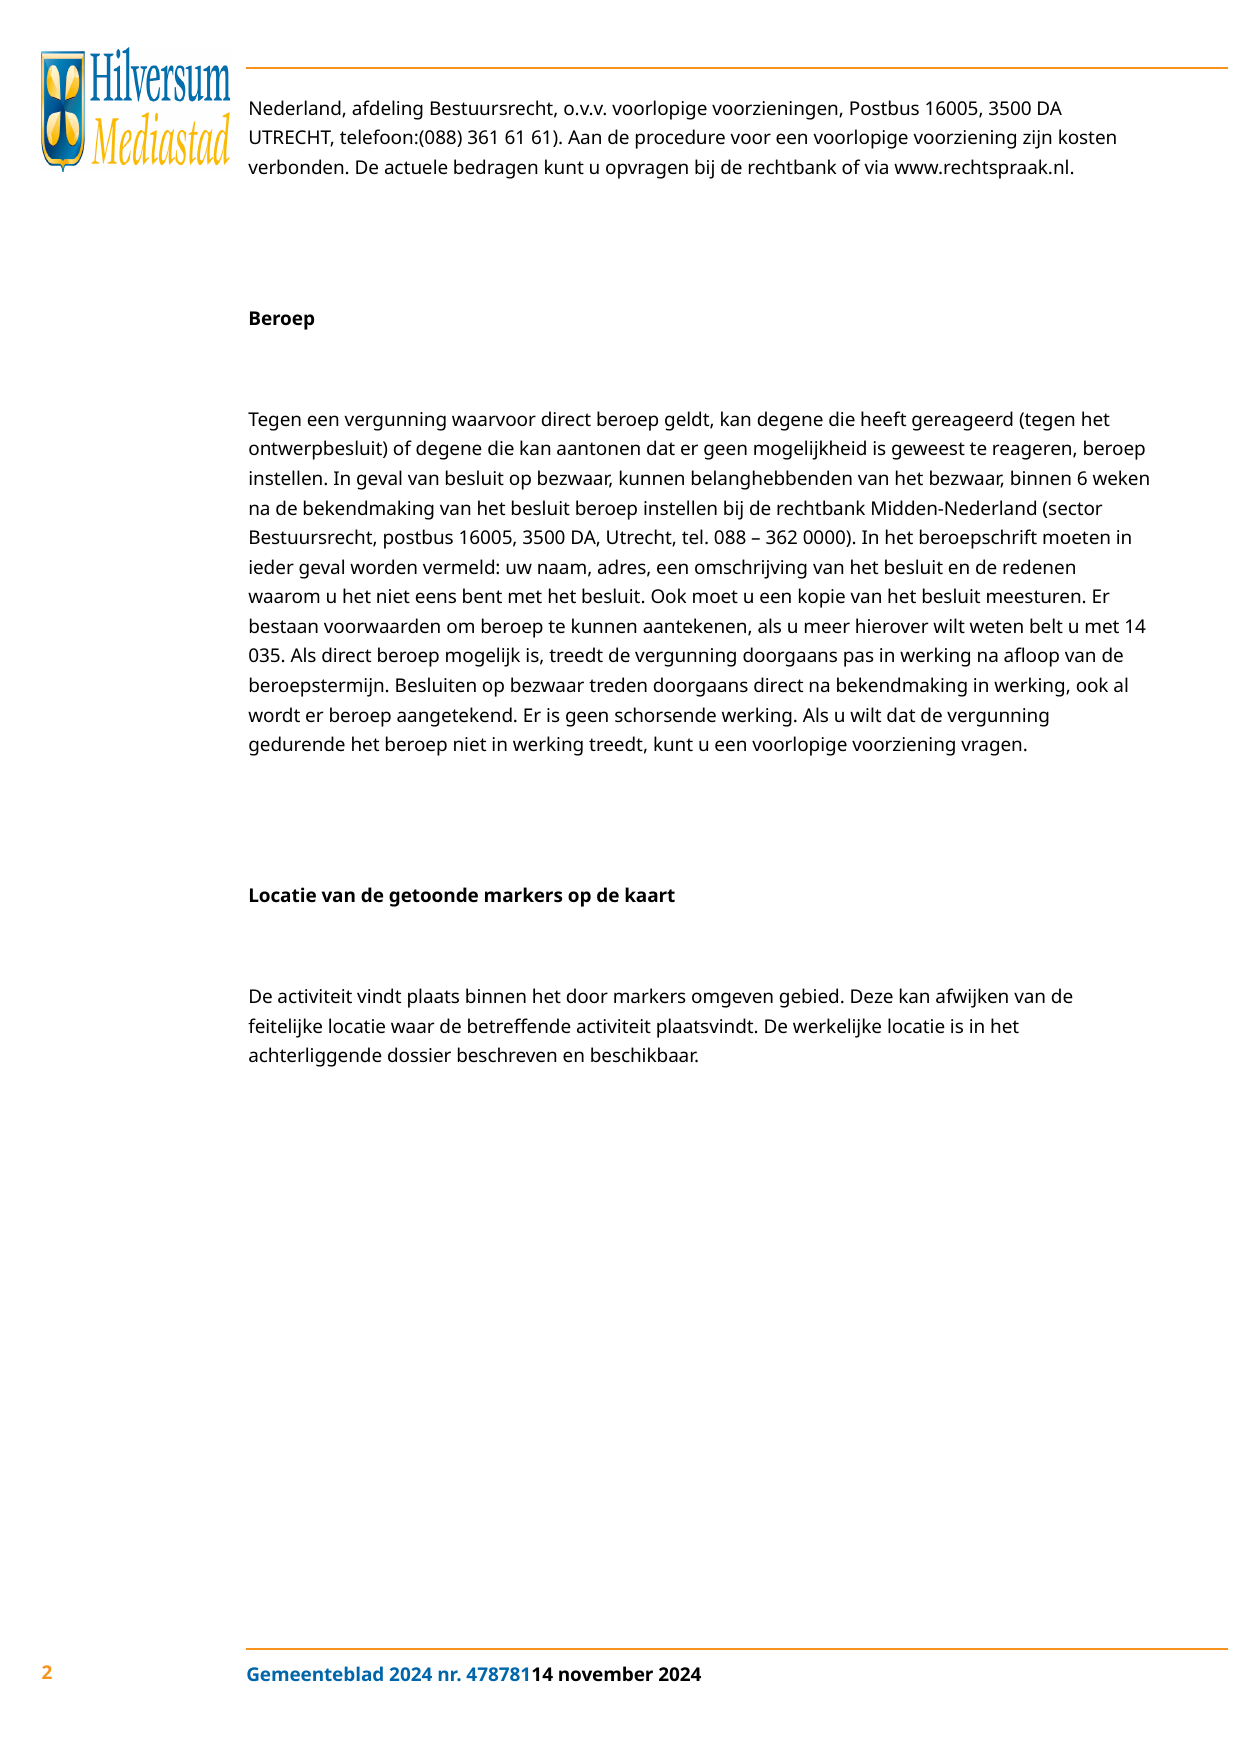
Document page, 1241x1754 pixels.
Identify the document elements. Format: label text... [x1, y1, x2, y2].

text Tegen een vergunning waarvoor direct beroep geldt, kan degene die heeft gereageerd (tegen het ontwerpbesluit) of degene die kan aantonen dat er geen mogelijkheid is geweest te reageren, beroep instellen. In geval van besluit op bezwaar, kunnen belanghebbenden van het bezwaar, binnen 6 weken na de bekendmaking van het besluit beroep instellen bij de rechtbank Midden-Nederland (sector Bestuursrecht, postbus 16005, 3500 DA, Utrecht, tel. 088 – 362 0000). In het beroepschrift moeten in ieder geval worden vermeld: uw naam, adres, een omschrijving van het besluit en de redenen waarom u het niet eens bent met het besluit. Ook moet u een kopie van het besluit meesturen. Er bestaan voorwaarden om beroep te kunnen aantekenen, als u meer hierover wilt weten belt u met 14 035. Als direct beroep mogelijk is, treedt de vergunning doorgaans pas in werking na afloop van de beroepstermijn. Besluiten op bezwaar treden doorgaans direct na bekendmaking in werking, ook al wordt er beroep aangetekend. Er is geen schorsende werking. Als u wilt dat de vergunning gedurende het beroep niet in werking treedt, kunt u een voorlopige voorziening vragen. [248, 406, 1152, 757]
text Beroep [248, 305, 1152, 331]
text Nederland, afdeling Bestuursrecht, o.v.v. voorlopige voorzieningen, Postbus 16005, 3500 DA UTRECHT, telefoon:(088) 361 61 61). Aan de procedure voor een voorlopige voorziening zijn kosten verbonden. De actuele bedragen kunt u opvragen bij de rechtbank of via www.rechtspraak.nl. [248, 95, 1152, 180]
text Locatie van de getoonde markers op de kaart [248, 883, 1152, 908]
text De activiteit vindt plaats binnen het door markers omgeven gebied. Deze kan afwijken van de feitelijke locatie waar de betreffende activiteit plaatsvindt. De werkelijke locatie is in het achterliggende dossier beschreven en beschikbaar. [248, 983, 1152, 1068]
picture [41, 47, 231, 172]
